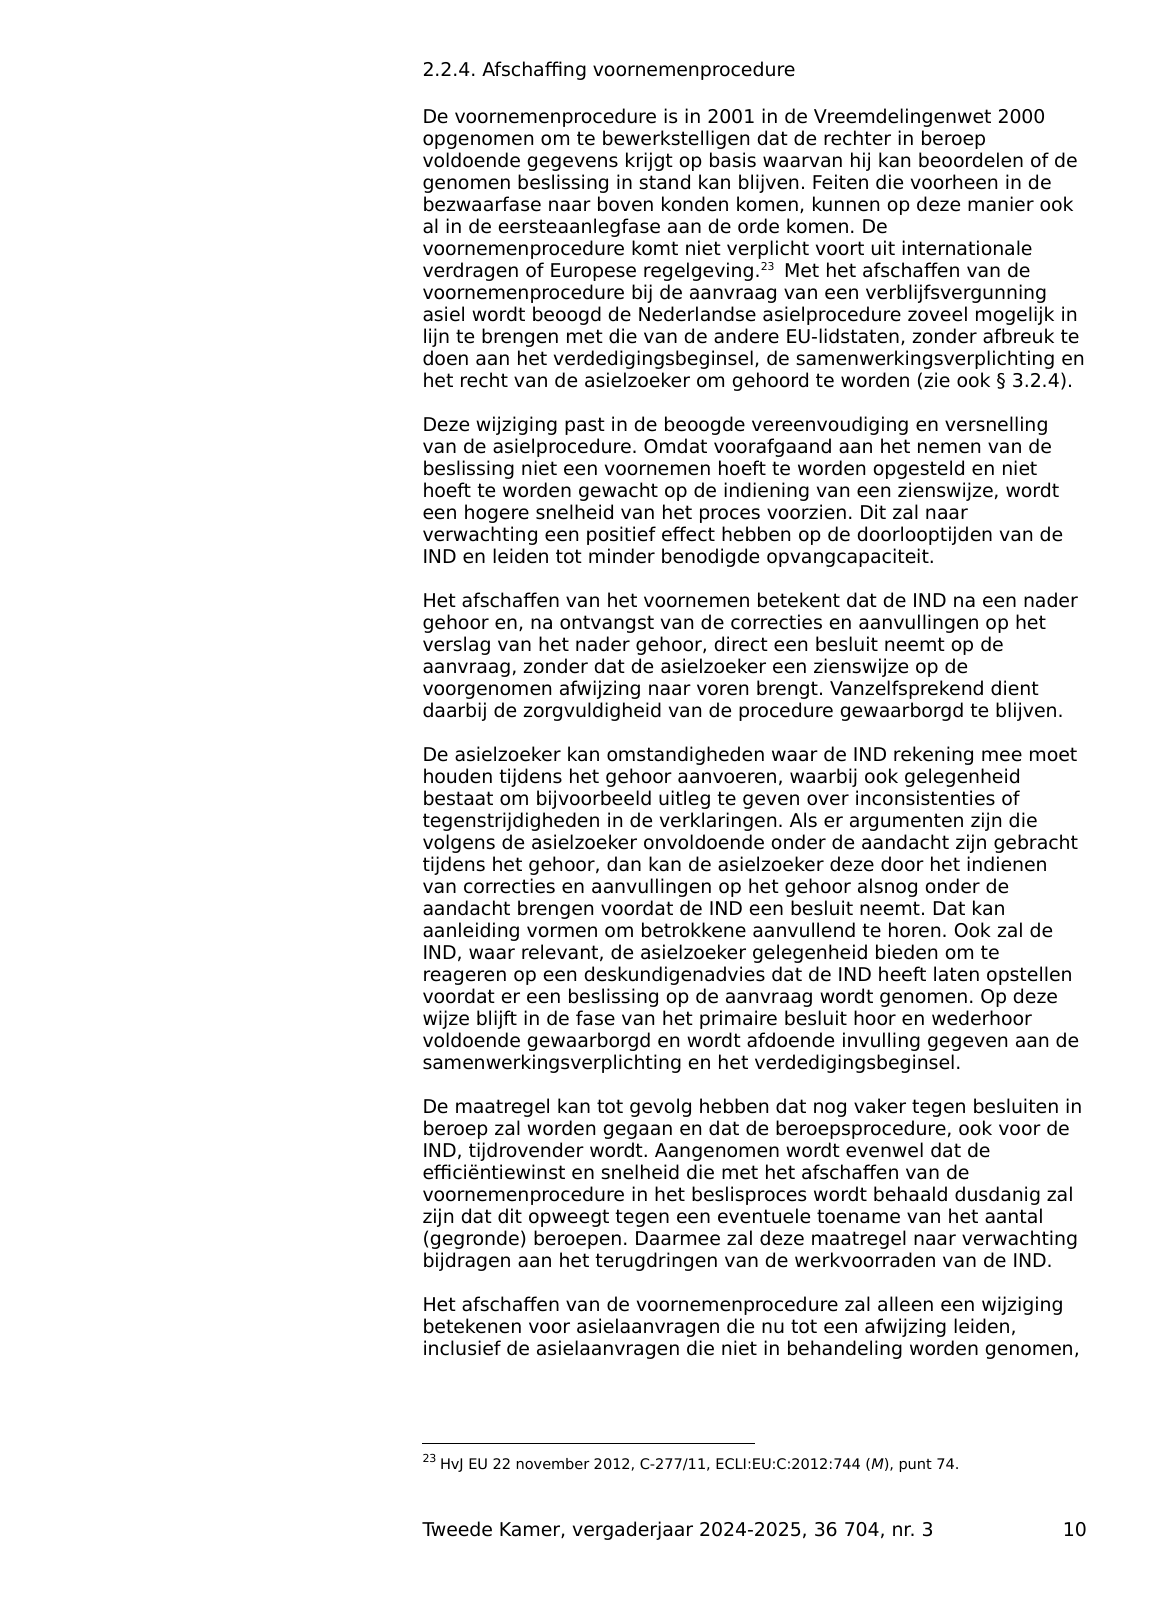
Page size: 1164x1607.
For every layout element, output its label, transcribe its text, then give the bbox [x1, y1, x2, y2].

text De voornemenprocedure is in 2001 in de Vreemdelingenwet 2000 opgenomen om te bewerkstelligen dat de rechter in beroep voldoende gegevens krijgt op basis waarvan hij kan beoordelen of de genomen beslissing in stand kan blijven. Feiten die voorheen in de bezwaarfase naar boven konden komen, kunnen op deze manier ook al in de eersteaanlegfase aan de orde komen. De voornemenprocedure komt niet verplicht voort uit internationale verdragen of Europese regelgeving. Met het afschaffen van de voornemenprocedure bij de aanvraag van een verblijfsvergunning asiel wordt beoogd de Nederlandse asielprocedure zoveel mogelijk in lijn te brengen met die van de andere EU-lidstaten, zonder afbreuk te doen aan het verdedigingsbeginsel, de samenwerkingsverplichting en het recht van de asielzoeker om gehoord te worden (zie ook § 3.2.4). [422, 106, 1087, 392]
text De asielzoeker kan omstandigheden waar de IND rekening mee moet houden tijdens het gehoor aanvoeren, waarbij ook gelegenheid bestaat om bijvoorbeeld uitleg te geven over inconsistenties of tegenstrijdigheden in de verklaringen. Als er argumenten zijn die volgens de asielzoeker onvoldoende onder de aandacht zijn gebracht tijdens het gehoor, dan kan de asielzoeker deze door het indienen van correcties en aanvullingen op het gehoor alsnog onder de aandacht brengen voordat de IND een besluit neemt. Dat kan aanleiding vormen om betrokkene aanvullend te horen. Ook zal de IND, waar relevant, de asielzoeker gelegenheid bieden om te reageren op een deskundigenadvies dat de IND heeft laten opstellen voordat er een beslissing op de aanvraag wordt genomen. Op deze wijze blijft in de fase van het primaire besluit hoor en wederhoor voldoende gewaarborgd en wordt afdoende invulling gegeven aan de samenwerkingsverplichting en het verdedigingsbeginsel. [422, 744, 1087, 1074]
subtitle 2.2.4. Afschaffing voornemenprocedure [422, 59, 1087, 81]
text Het afschaffen van het voornemen betekent dat de IND na een nader gehoor en, na ontvangst van de correcties en aanvullingen op het verslag van het nader gehoor, direct een besluit neemt op de aanvraag, zonder dat de asielzoeker een zienswijze op de voorgenomen afwijzing naar voren brengt. Vanzelfsprekend dient daarbij de zorgvuldigheid van de procedure gewaarborgd te blijven. [422, 590, 1087, 722]
text Het afschaffen van de voornemenprocedure zal alleen een wijziging betekenen voor asielaanvragen die nu tot een afwijzing leiden, inclusief de asielaanvragen die niet in behandeling worden genomen, [422, 1294, 1087, 1360]
text De maatregel kan tot gevolg hebben dat nog vaker tegen besluiten in beroep zal worden gegaan en dat de beroepsprocedure, ook voor de IND, tijdrovender wordt. Aangenomen wordt evenwel dat de efficiëntiewinst en snelheid die met het afschaffen van de voornemenprocedure in het beslisproces wordt behaald dusdanig zal zijn dat dit opweegt tegen een eventuele toename van het aantal (gegronde) beroepen. Daarmee zal deze maatregel naar verwachting bijdragen aan het terugdringen van de werkvoorraden van de IND. [422, 1096, 1087, 1272]
text Deze wijziging past in de beoogde vereenvoudiging en versnelling van de asielprocedure. Omdat voorafgaand aan het nemen van de beslissing niet een voornemen hoeft te worden opgesteld en niet hoeft te worden gewacht op de indiening van een zienswijze, wordt een hogere snelheid van het proces voorzien. Dit zal naar verwachting een positief effect hebben op de doorlooptijden van de IND en leiden tot minder benodigde opvangcapaciteit. [422, 414, 1087, 568]
text HvJ EU 22 november 2012, C-277/11, ECLI:EU:C:2012:744 (M), punt 74. [422, 1452, 1087, 1474]
